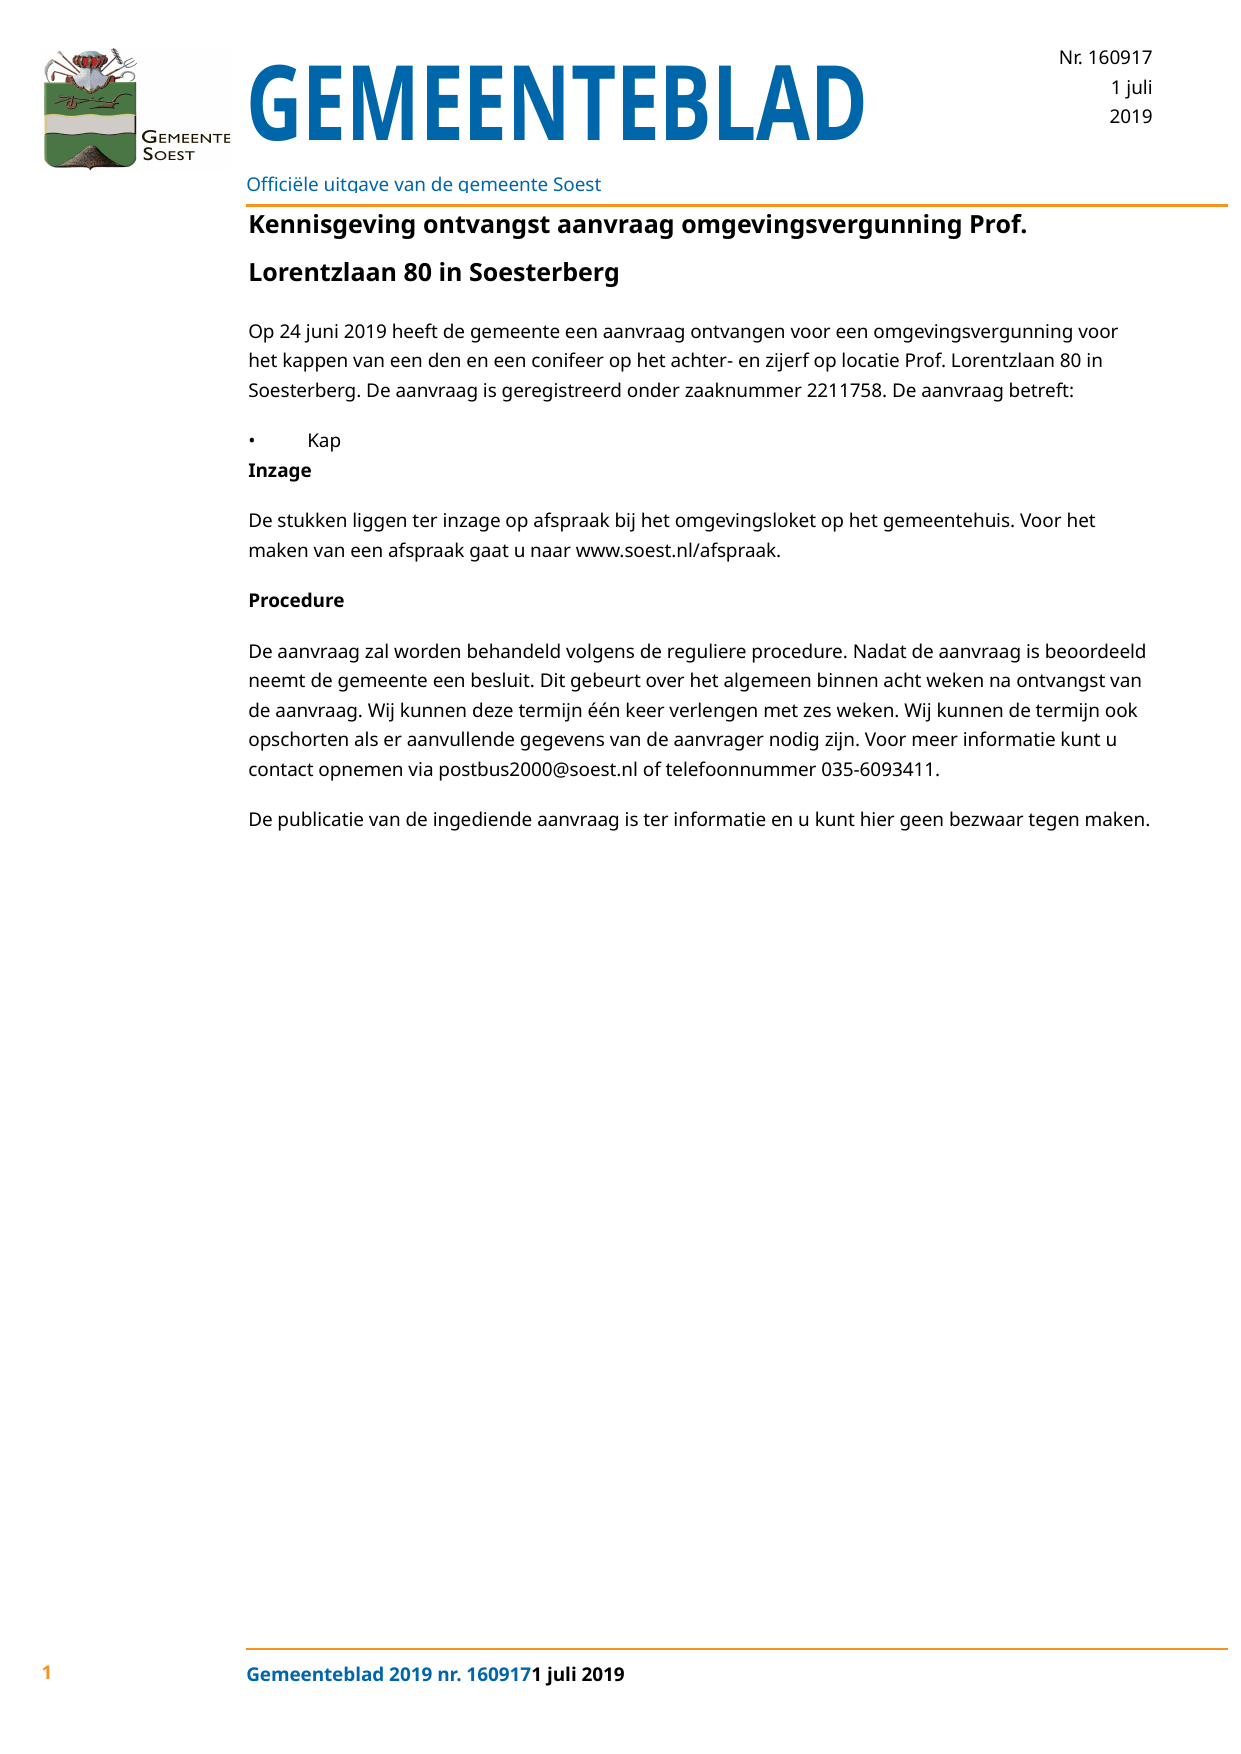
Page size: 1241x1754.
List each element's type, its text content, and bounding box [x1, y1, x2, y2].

text De stukken liggen ter inzage op afspraak bij het omgevingsloket op het gemeentehuis. Voor het maken van een afspraak gaat u naar www.soest.nl/afspraak. [248, 507, 1152, 563]
picture [41, 47, 231, 172]
text Inzage [248, 457, 1152, 483]
text De aanvraag zal worden behandeld volgens de reguliere procedure. Nadat de aanvraag is beoordeeld neemt de gemeente een besluit. Dit gebeurt over het algemeen binnen acht weken na ontvangst van de aanvraag. Wij kunnen deze termijn één keer verlengen met zes weken. Wij kunnen de termijn ook opschorten als er aanvullende gegevens van de aanvrager nodig zijn. Voor meer informatie kunt u contact opnemen via postbus2000@soest.nl of telefoonnummer 035-6093411. [248, 638, 1152, 782]
text Op 24 juni 2019 heeft de gemeente een aanvraag ontvangen voor een omgevingsvergunning voor het kappen van een den en een conifeer op het achter- en zijerf op locatie Prof. Lorentzlaan 80 in Soesterberg. De aanvraag is geregistreerd onder zaaknummer 2211758. De aanvraag betreft: [248, 318, 1152, 403]
text De publicatie van de ingediende aanvraag is ter informatie en u kunt hier geen bezwaar tegen maken. [248, 807, 1152, 832]
text Kennisgeving ontvangst aanvraag omgevingsvergunning Prof. Lorentzlaan 80 in Soesterberg [248, 207, 1152, 288]
text Procedure [248, 587, 1152, 613]
list Kap [248, 427, 1152, 453]
